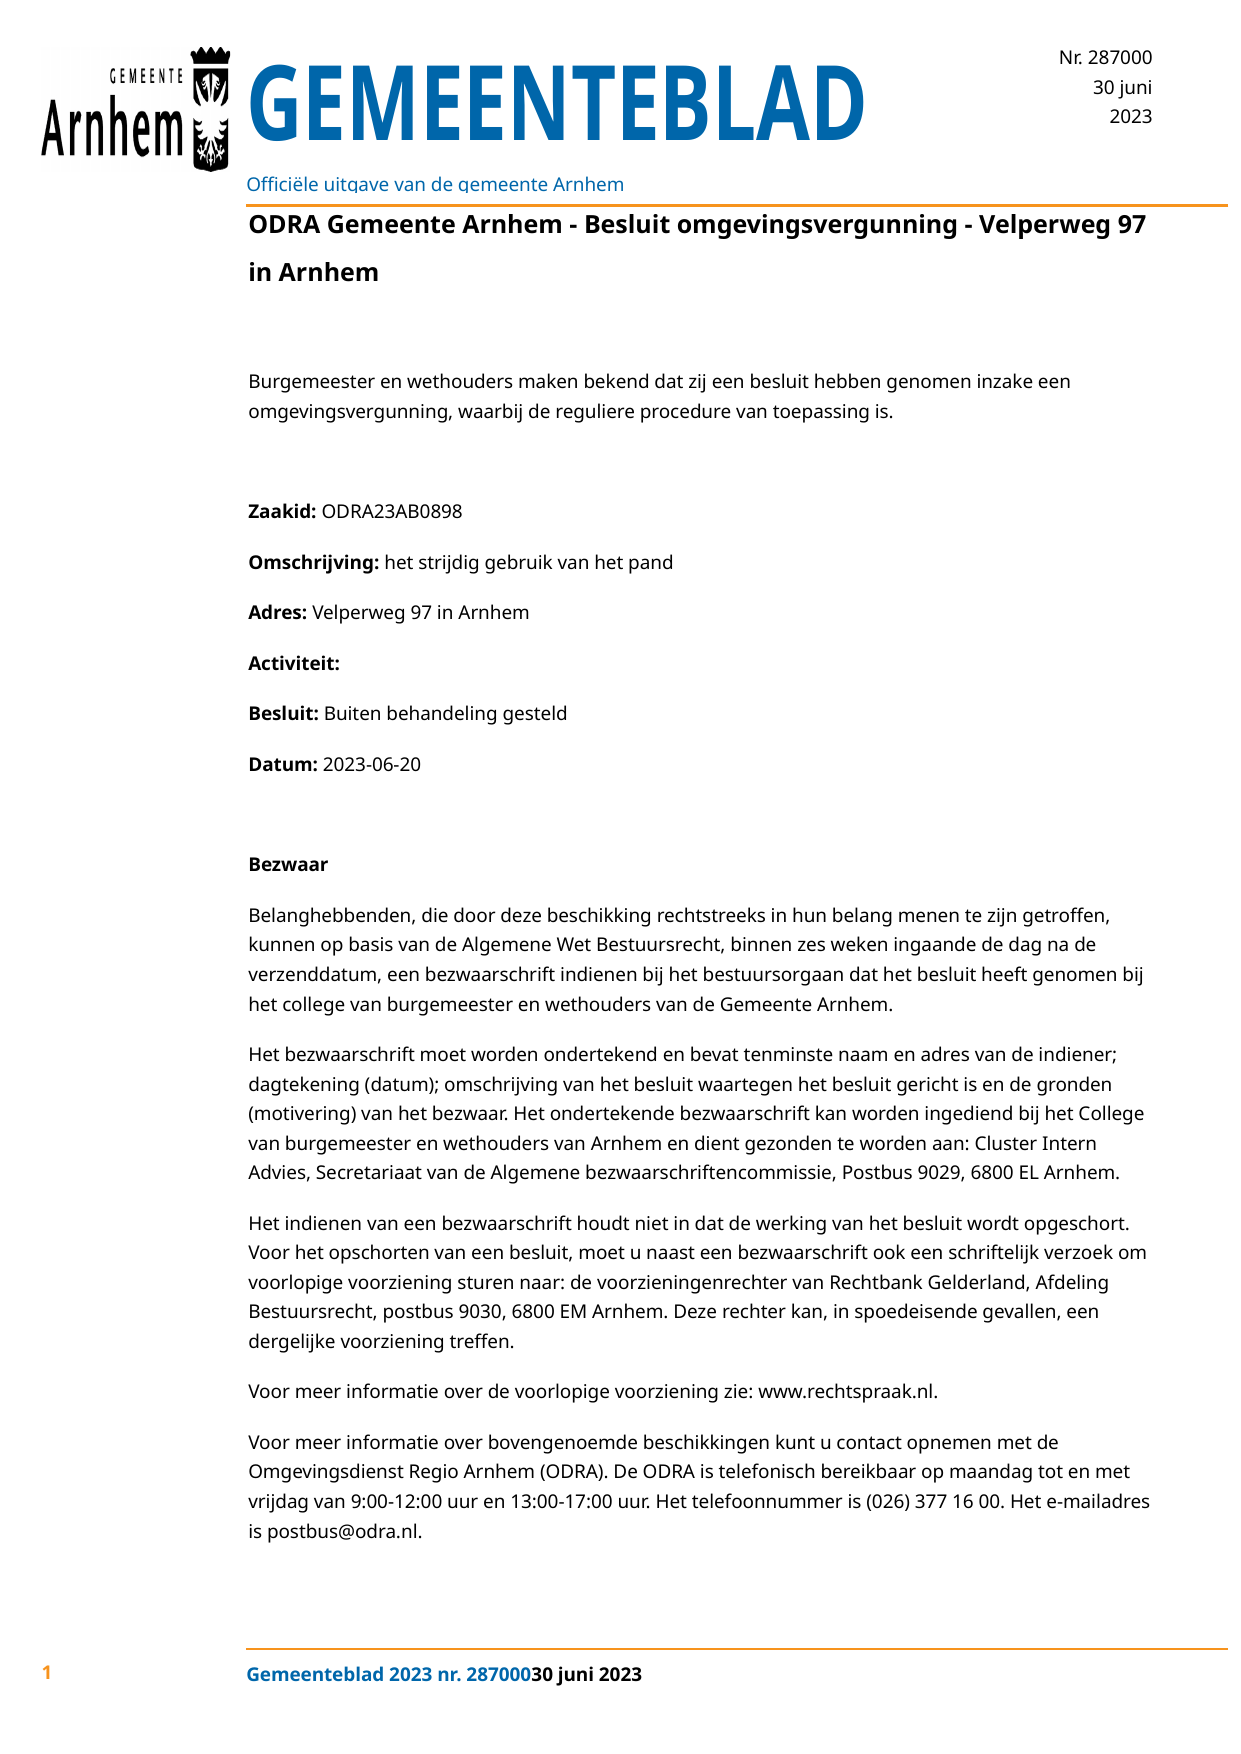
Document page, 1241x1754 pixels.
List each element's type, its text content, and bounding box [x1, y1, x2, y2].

text Omschrijving: het strijdig gebruik van het pand [248, 549, 1152, 575]
text Burgemeester en wethouders maken bekend dat zij een besluit hebben genomen inzake een omgevingsvergunning, waarbij de reguliere procedure van toepassing is. [248, 368, 1152, 424]
text Het bezwaarschrift moet worden ondertekend en bevat tenminste naam en adres van de indiener; dagtekening (datum); omschrijving van het besluit waartegen het besluit gericht is en de gronden (motivering) van het bezwaar. Het ondertekende bezwaarschrift kan worden ingediend bij het College van burgemeester en wethouders van Arnhem en dient gezonden te worden aan: Cluster Intern Advies, Secretariaat van de Algemene bezwaarschriftencommissie, Postbus 9029, 6800 EL Arnhem. [248, 1041, 1152, 1185]
text Activiteit: [248, 650, 1152, 676]
text ODRA Gemeente Arnhem - Besluit omgevingsvergunning - Velperweg 97 in Arnhem [248, 207, 1152, 288]
text Besluit: Buiten behandeling gesteld [248, 700, 1152, 726]
text Datum: 2023-06-20 [248, 751, 1152, 777]
text Voor meer informatie over de voorlopige voorziening zie: www.rechtspraak.nl. [248, 1379, 1152, 1404]
text Zaakid: ODRA23AB0898 [248, 499, 1152, 524]
text Adres: Velperweg 97 in Arnhem [248, 599, 1152, 625]
text Voor meer informatie over bovengenoemde beschikkingen kunt u contact opnemen met de Omgevingsdienst Regio Arnhem (ODRA). De ODRA is telefonisch bereikbaar op maandag tot en met vrijdag van 9:00-12:00 uur en 13:00-17:00 uur. Het telefoonnummer is (026) 377 16 00. Het e-mailadres is postbus@odra.nl. [248, 1429, 1152, 1544]
text Het indienen van een bezwaarschrift houdt niet in dat de werking van het besluit wordt opgeschort. Voor het opschorten van een besluit, moet u naast een bezwaarschrift ook een schriftelijk verzoek om voorlopige voorziening sturen naar: de voorzieningenrechter van Rechtbank Gelderland, Afdeling Bestuursrecht, postbus 9030, 6800 EM Arnhem. Deze rechter kan, in spoedeisende gevallen, een dergelijke voorziening treffen. [248, 1210, 1152, 1354]
picture [41, 47, 231, 172]
text Belanghebbenden, die door deze beschikking rechtstreeks in hun belang menen te zijn getroffen, kunnen op basis van de Algemene Wet Bestuursrecht, binnen zes weken ingaande de dag na de verzenddatum, een bezwaarschrift indienen bij het bestuursorgaan dat het besluit heeft genomen bij het college van burgemeester en wethouders van de Gemeente Arnhem. [248, 902, 1152, 1017]
text Bezwaar [248, 852, 1152, 877]
